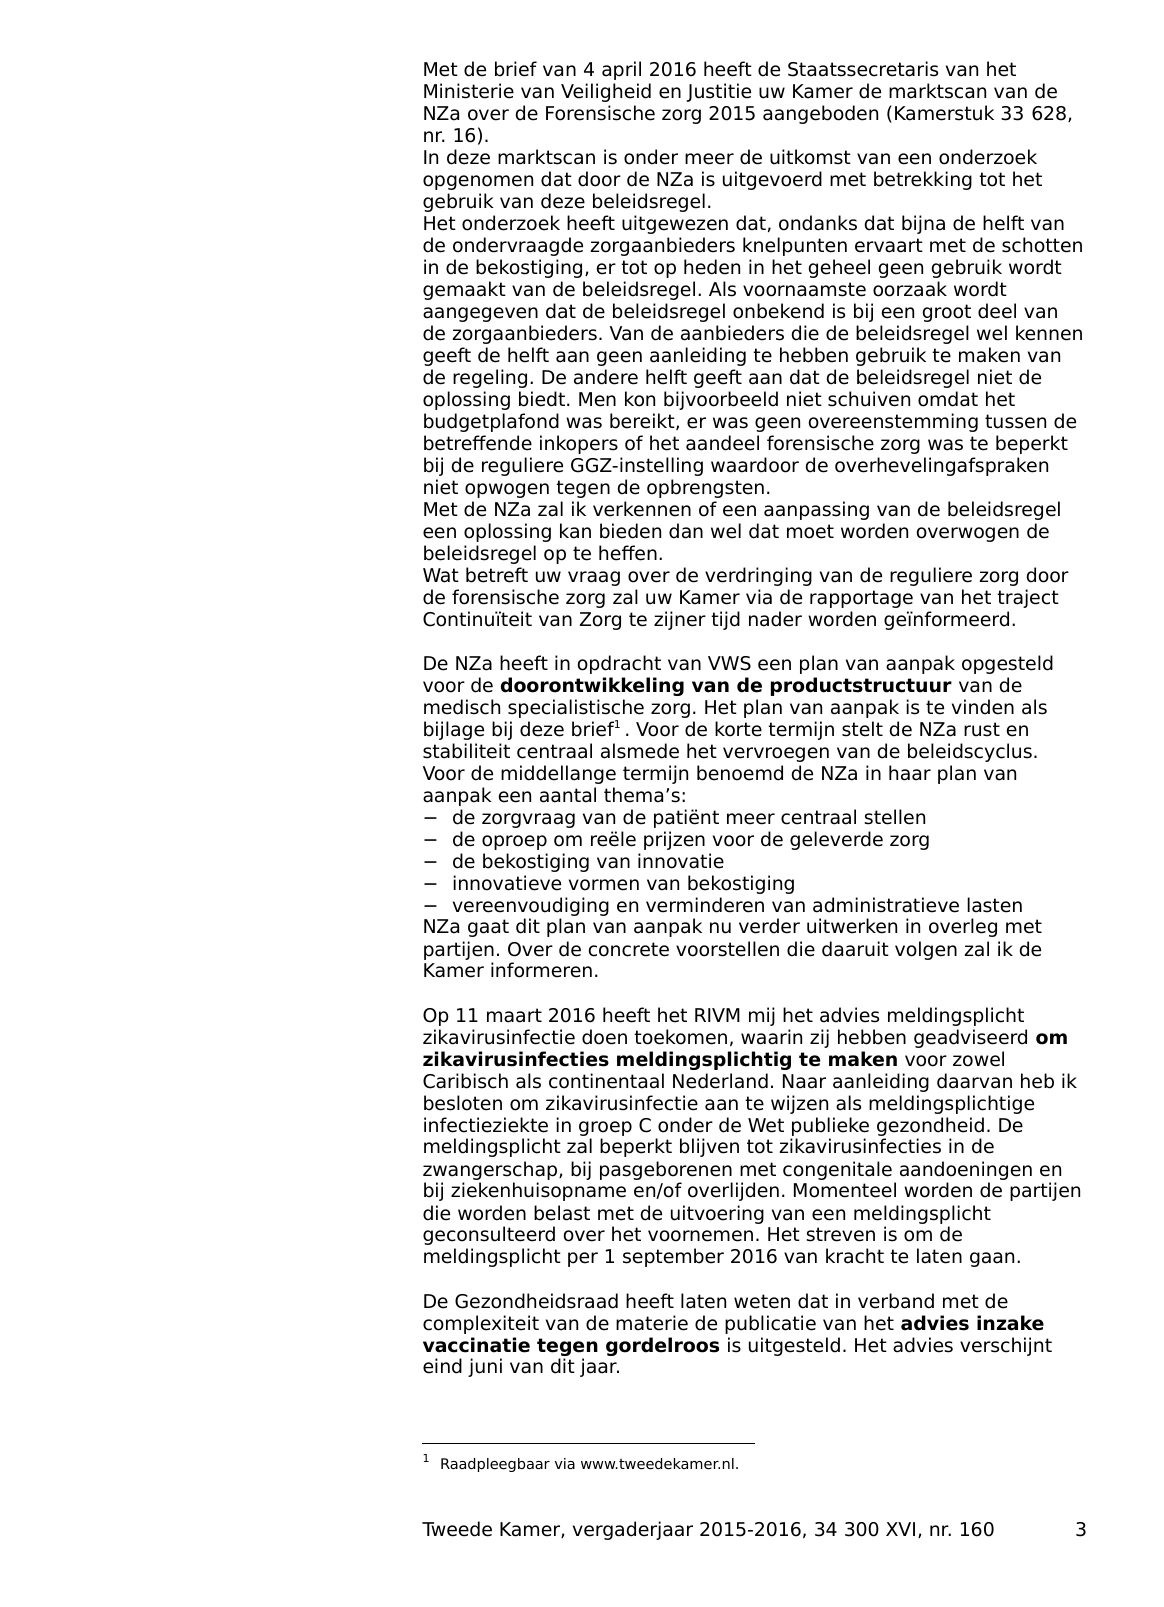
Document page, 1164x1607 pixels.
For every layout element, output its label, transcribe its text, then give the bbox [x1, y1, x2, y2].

text − de oproep om reële prijzen voor de geleverde zorg [422, 828, 1087, 851]
text Raadpleegbaar via www.tweedekamer.nl. [422, 1452, 1087, 1474]
text − innovatieve vormen van bekostiging [422, 872, 1087, 894]
text Met de brief van 4 april 2016 heeft de Staatssecretaris van het Ministerie van Veiligheid en Justitie uw Kamer de marktscan van de NZa over de Forensische zorg 2015 aangeboden (Kamerstuk 33 628, nr. 16). [422, 59, 1087, 147]
text Het onderzoek heeft uitgewezen dat, ondanks dat bijna de helft van de ondervraagde zorgaanbieders knelpunten ervaart met de schotten in de bekostiging, er tot op heden in het geheel geen gebruik wordt gemaakt van de beleidsregel. Als voornaamste oorzaak wordt aangegeven dat de beleidsregel onbekend is bij een groot deel van de zorgaanbieders. Van de aanbieders die de beleidsregel wel kennen geeft de helft aan geen aanleiding te hebben gebruik te maken van de regeling. De andere helft geeft aan dat de beleidsregel niet de oplossing biedt. Men kon bijvoorbeeld niet schuiven omdat het budgetplafond was bereikt, er was geen overeenstemming tussen de betreffende inkopers of het aandeel forensische zorg was te beperkt bij de reguliere GGZ-instelling waardoor de overhevelingafspraken niet opwogen tegen de opbrengsten. [422, 213, 1087, 499]
text De NZa heeft in opdracht van VWS een plan van aanpak opgesteld voor de doorontwikkeling van de productstructuur van de medisch specialistische zorg. Het plan van aanpak is te vinden als bijlage bij deze brief. Voor de korte termijn stelt de NZa rust en stabiliteit centraal alsmede het vervroegen van de beleidscyclus. Voor de middellange termijn benoemd de NZa in haar plan van aanpak een aantal thema’s: [422, 653, 1087, 807]
text Op 11 maart 2016 heeft het RIVM mij het advies meldingsplicht zikavirusinfectie doen toekomen, waarin zij hebben geadviseerd om zikavirusinfecties meldingsplichtig te maken voor zowel Caribisch als continentaal Nederland. Naar aanleiding daarvan heb ik besloten om zikavirusinfectie aan te wijzen als meldingsplichtige infectieziekte in groep C onder de Wet publieke gezondheid. De meldingsplicht zal beperkt blijven tot zikavirusinfecties in de zwangerschap, bij pasgeborenen met congenitale aandoeningen en bij ziekenhuisopname en/of overlijden. Momenteel worden de partijen die worden belast met de uitvoering van een meldingsplicht geconsulteerd over het voornemen. Het streven is om de meldingsplicht per 1 september 2016 van kracht te laten gaan. [422, 1004, 1087, 1268]
text NZa gaat dit plan van aanpak nu verder uitwerken in overleg met partijen. Over de concrete voorstellen die daaruit volgen zal ik de Kamer informeren. [422, 916, 1087, 982]
text Wat betreft uw vraag over de verdringing van de reguliere zorg door de forensische zorg zal uw Kamer via de rapportage van het traject Continuïteit van Zorg te zijner tijd nader worden geïnformeerd. [422, 564, 1087, 631]
text − vereenvoudiging en verminderen van administratieve lasten [422, 894, 1087, 916]
text De Gezondheidsraad heeft laten weten dat in verband met de complexiteit van de materie de publicatie van het advies inzake vaccinatie tegen gordelroos is uitgesteld. Het advies verschijnt eind juni van dit jaar. [422, 1291, 1087, 1378]
text − de bekostiging van innovatie [422, 851, 1087, 872]
text − de zorgvraag van de patiënt meer centraal stellen [422, 807, 1087, 828]
text Met de NZa zal ik verkennen of een aanpassing van de beleidsregel een oplossing kan bieden dan wel dat moet worden overwogen de beleidsregel op te heffen. [422, 499, 1087, 564]
text In deze marktscan is onder meer de uitkomst van een onderzoek opgenomen dat door de NZa is uitgevoerd met betrekking tot het gebruik van deze beleidsregel. [422, 147, 1087, 213]
